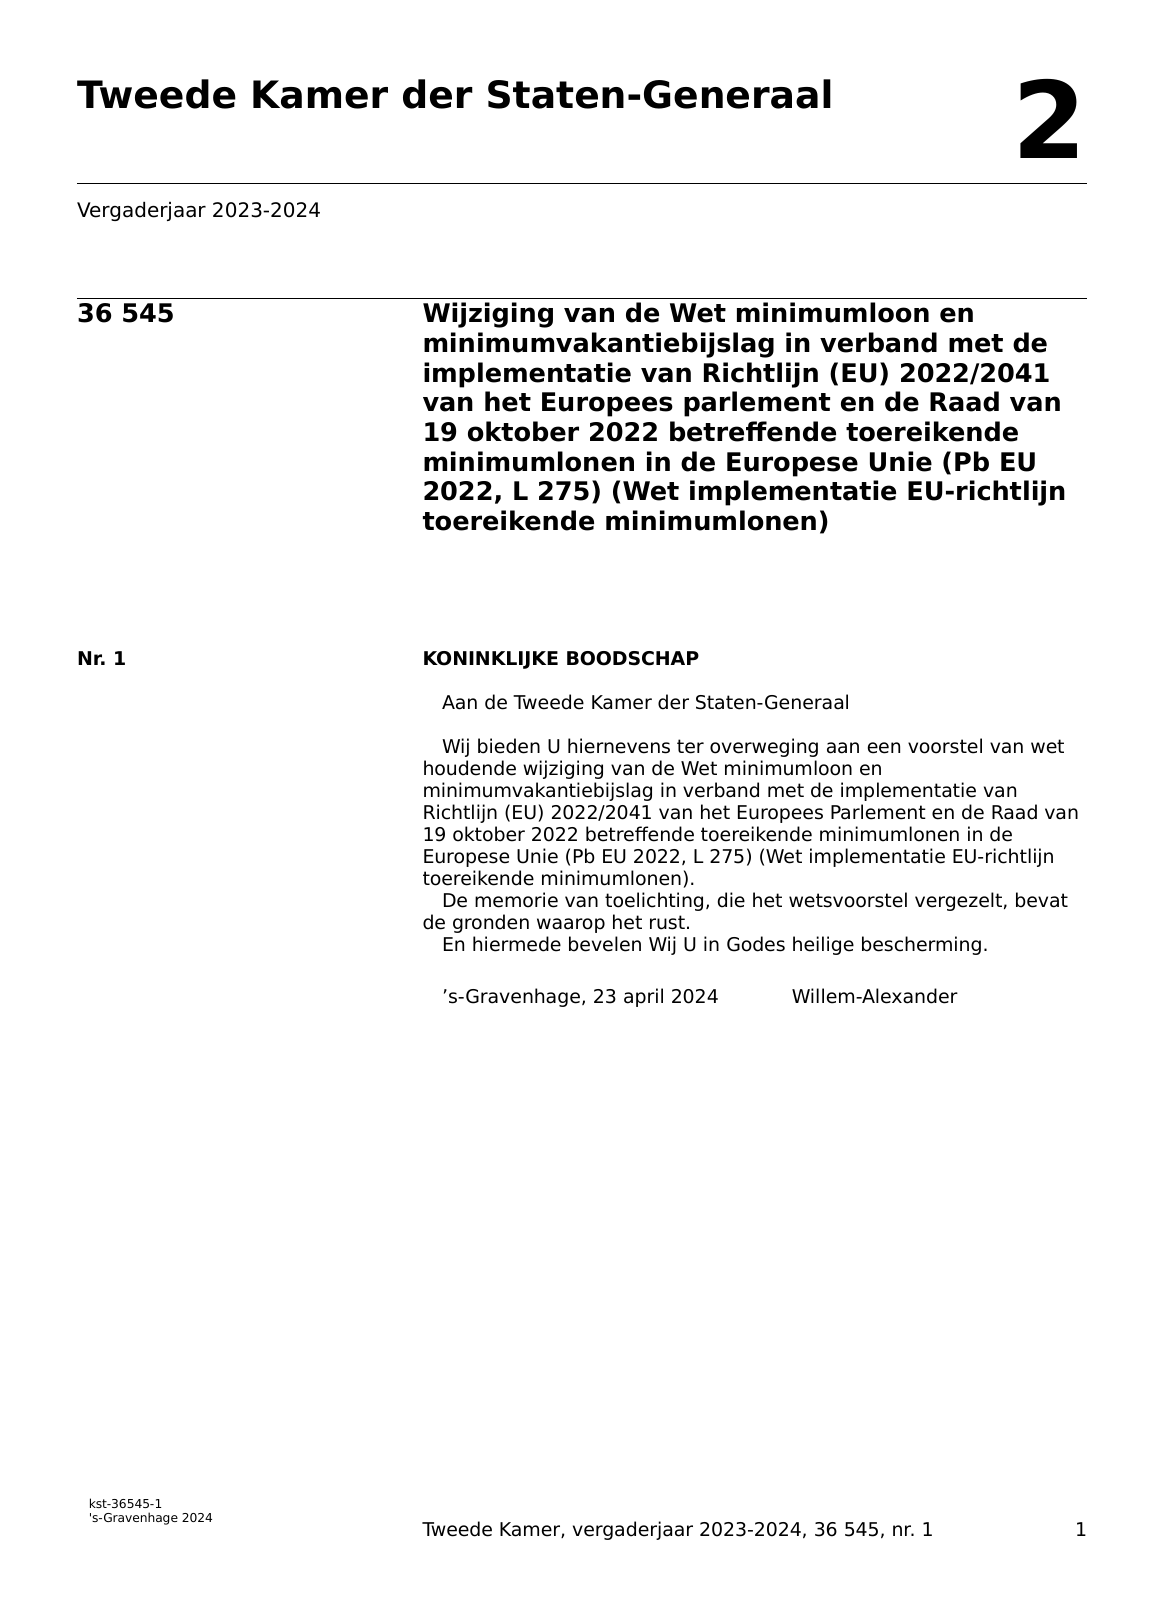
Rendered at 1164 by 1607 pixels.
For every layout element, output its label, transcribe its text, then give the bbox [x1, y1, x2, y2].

text Wij bieden U hiernevens ter overweging aan een voorstel van wet houdende wijziging van de Wet minimumloon en minimumvakantiebijslag in verband met de implementatie van Richtlijn (EU) 2022/2041 van het Europees Parlement en de Raad van 19 oktober 2022 betreffende toereikende minimumlonen in de Europese Unie (Pb EU 2022, L 275) (Wet implementatie EU-richtlijn toereikende minimumlonen). [422, 736, 1087, 890]
table_cell Vergaderjaar 2023-2024 [77, 184, 1087, 298]
text ’s-Gravenhage, 23 april 2024 Willem-Alexander [422, 986, 1087, 1008]
table_header 2 [886, 59, 1087, 183]
text kst-36545-1 [88, 1497, 323, 1511]
subtitle Nr. 1 KONINKLIJKE BOODSCHAP [77, 647, 1087, 669]
subtitle 36 545 Wijziging van de Wet minimumloon en minimumvakantiebijslag in verband met de implementatie van Richtlijn (EU) 2022/2041 van het Europees parlement en de Raad van 19 oktober 2022 betreffende toereikende minimumlonen in de Europese Unie (Pb EU 2022, L 275) (Wet implementatie EU-richtlijn toereikende minimumlonen) [77, 299, 1087, 536]
text De memorie van toelichting, die het wetsvoorstel vergezelt, bevat de gronden waarop het rust. [422, 890, 1087, 934]
text Aan de Tweede Kamer der Staten-Generaal [422, 692, 1087, 714]
text En hiermede bevelen Wij U in Godes heilige bescherming. [422, 934, 1087, 956]
text 's-Gravenhage 2024 [88, 1511, 323, 1525]
table_header Tweede Kamer der Staten-Generaal [77, 59, 886, 183]
